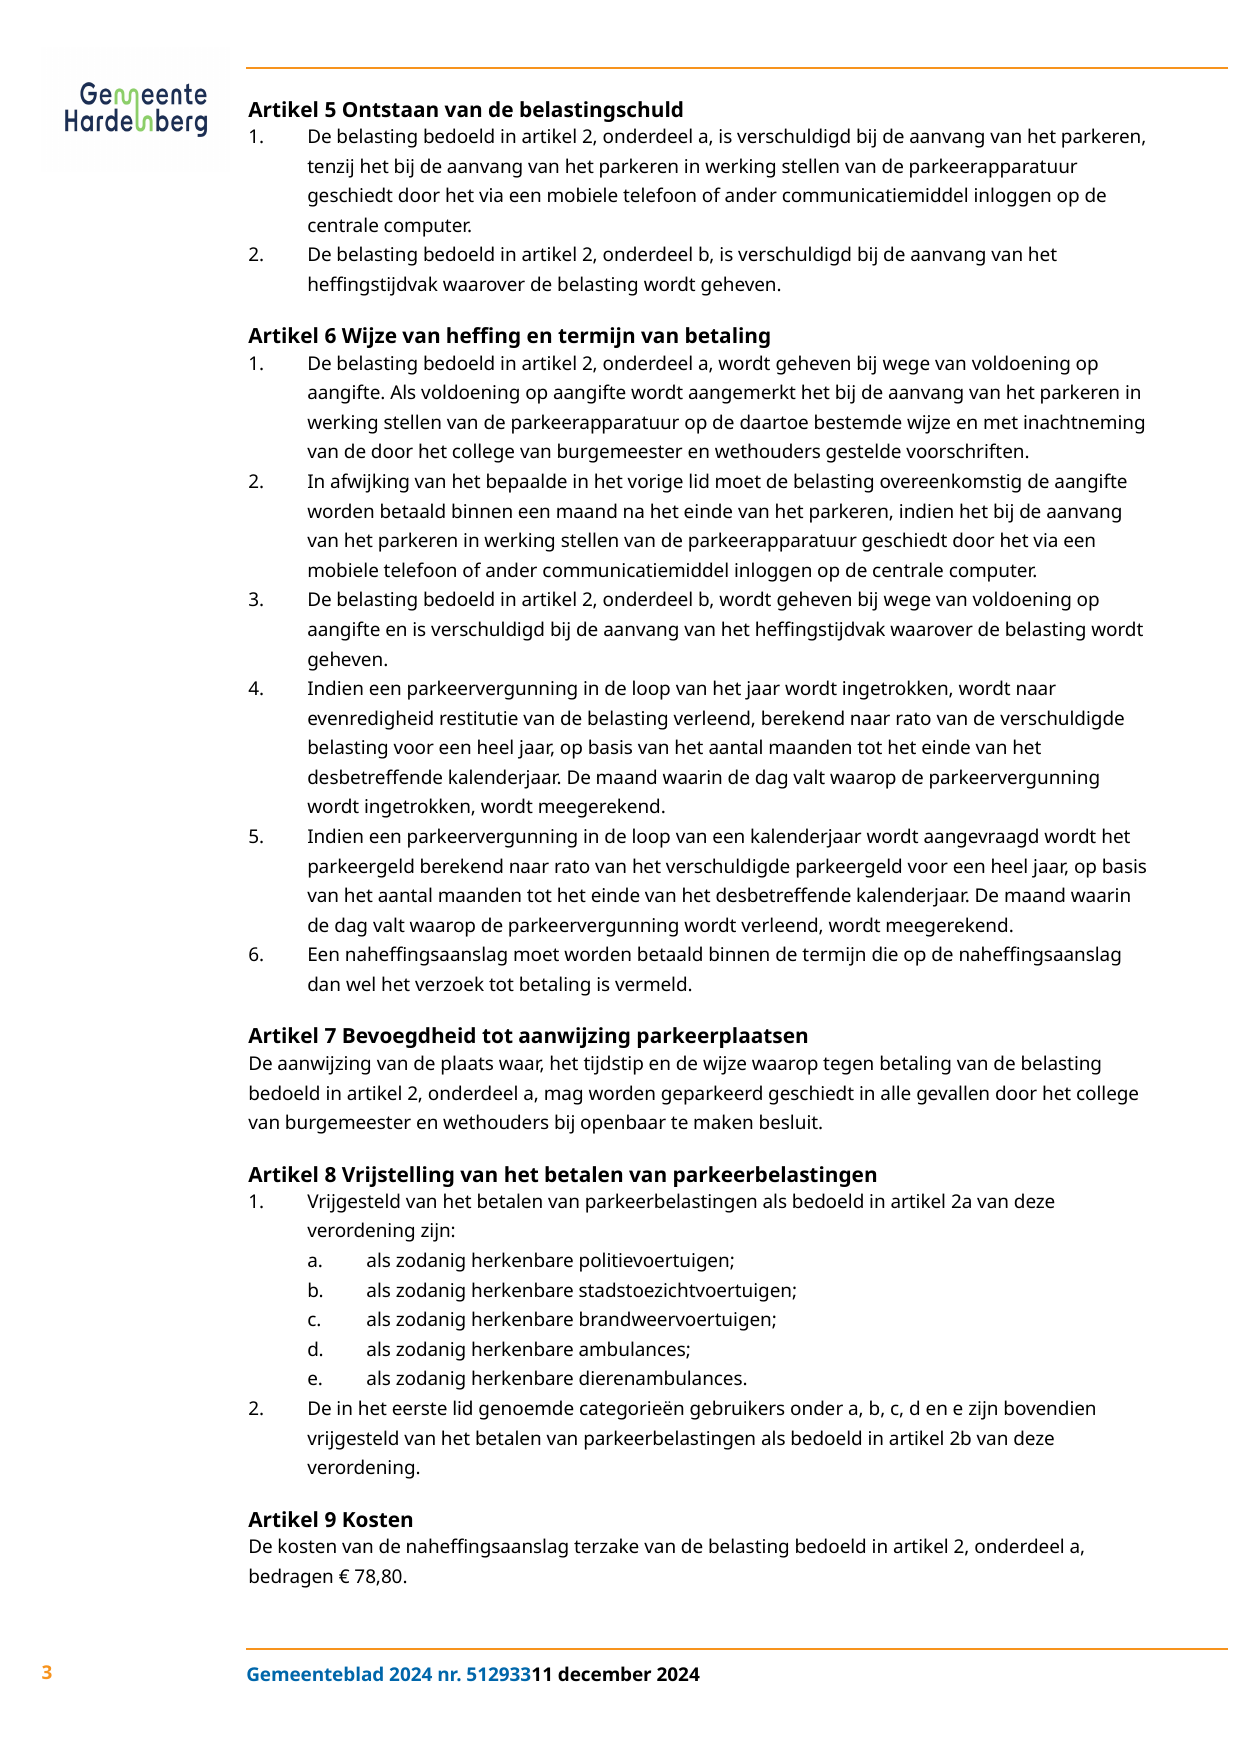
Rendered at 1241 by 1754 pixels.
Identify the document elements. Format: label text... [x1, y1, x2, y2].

list Indien een parkeervergunning in de loop van een kalenderjaar wordt aangevraagd wordt het parkeergeld berekend naar rato van het verschuldigde parkeergeld voor een heel jaar, op basis van het aantal maanden tot het einde van het desbetreffende kalenderjaar. De maand waarin de dag valt waarop de parkeervergunning wordt verleend, wordt meegerekend. [248, 823, 1152, 938]
list De belasting bedoeld in artikel 2, onderdeel a, wordt geheven bij wege van voldoening op aangifte. Als voldoening op aangifte wordt aangemerkt het bij de aanvang van het parkeren in werking stellen van de parkeerapparatuur op de daartoe bestemde wijze en met inachtneming van de door het college van burgemeester en wethouders gestelde voorschriften. [248, 350, 1152, 464]
list als zodanig herkenbare dierenambulances. [307, 1366, 1152, 1391]
list De belasting bedoeld in artikel 2, onderdeel b, is verschuldigd bij de aanvang van het heffingstijdvak waarover de belasting wordt geheven. [248, 242, 1152, 297]
text Artikel 6 Wijze van heffing en termijn van betaling [248, 322, 1152, 350]
text Artikel 7 Bevoegdheid tot aanwijzing parkeerplaatsen [248, 1022, 1152, 1050]
list De belasting bedoeld in artikel 2, onderdeel a, is verschuldigd bij de aanvang van het parkeren, tenzij het bij de aanvang van het parkeren in werking stellen van de parkeerapparatuur geschiedt door het via een mobiele telefoon of ander communicatiemiddel inloggen op de centrale computer. [248, 123, 1152, 238]
list Een naheffingsaanslag moet worden betaald binnen de termijn die op de naheffingsaanslag dan wel het verzoek tot betaling is vermeld. [248, 942, 1152, 997]
list als zodanig herkenbare ambulances; [307, 1336, 1152, 1362]
text Artikel 9 Kosten [248, 1505, 1152, 1533]
picture [41, 47, 231, 172]
list als zodanig herkenbare politievoertuigen; [307, 1247, 1152, 1273]
text De kosten van de naheffingsaanslag terzake van de belasting bedoeld in artikel 2, onderdeel a, bedragen € 78,80. [248, 1533, 1152, 1588]
list als zodanig herkenbare stadstoezichtvoertuigen; [307, 1277, 1152, 1303]
list Indien een parkeervergunning in de loop van het jaar wordt ingetrokken, wordt naar evenredigheid restitutie van de belasting verleend, berekend naar rato van de verschuldigde belasting voor een heel jaar, op basis van het aantal maanden tot het einde van het desbetreffende kalenderjaar. De maand waarin de dag valt waarop de parkeervergunning wordt ingetrokken, wordt meegerekend. [248, 675, 1152, 819]
list Vrijgesteld van het betalen van parkeerbelastingen als bedoeld in artikel 2a van deze verordening zijn: [248, 1188, 1152, 1243]
list In afwijking van het bepaalde in het vorige lid moet de belasting overeenkomstig de aangifte worden betaald binnen een maand na het einde van het parkeren, indien het bij de aanvang van het parkeren in werking stellen van de parkeerapparatuur geschiedt door het via een mobiele telefoon of ander communicatiemiddel inloggen op de centrale computer. [248, 468, 1152, 583]
text Artikel 8 Vrijstelling van het betalen van parkeerbelastingen [248, 1160, 1152, 1188]
text Artikel 5 Ontstaan van de belastingschuld [248, 95, 1152, 123]
list als zodanig herkenbare brandweervoertuigen; [307, 1306, 1152, 1332]
text De aanwijzing van de plaats waar, het tijdstip en de wijze waarop tegen betaling van de belasting bedoeld in artikel 2, onderdeel a, mag worden geparkeerd geschiedt in alle gevallen door het college van burgemeester en wethouders bij openbaar te maken besluit. [248, 1050, 1152, 1135]
list De in het eerste lid genoemde categorieën gebruikers onder a, b, c, d en e zijn bovendien vrijgesteld van het betalen van parkeerbelastingen als bedoeld in artikel 2b van deze verordening. [248, 1395, 1152, 1480]
list De belasting bedoeld in artikel 2, onderdeel b, wordt geheven bij wege van voldoening op aangifte en is verschuldigd bij de aanvang van het heffingstijdvak waarover de belasting wordt geheven. [248, 587, 1152, 672]
